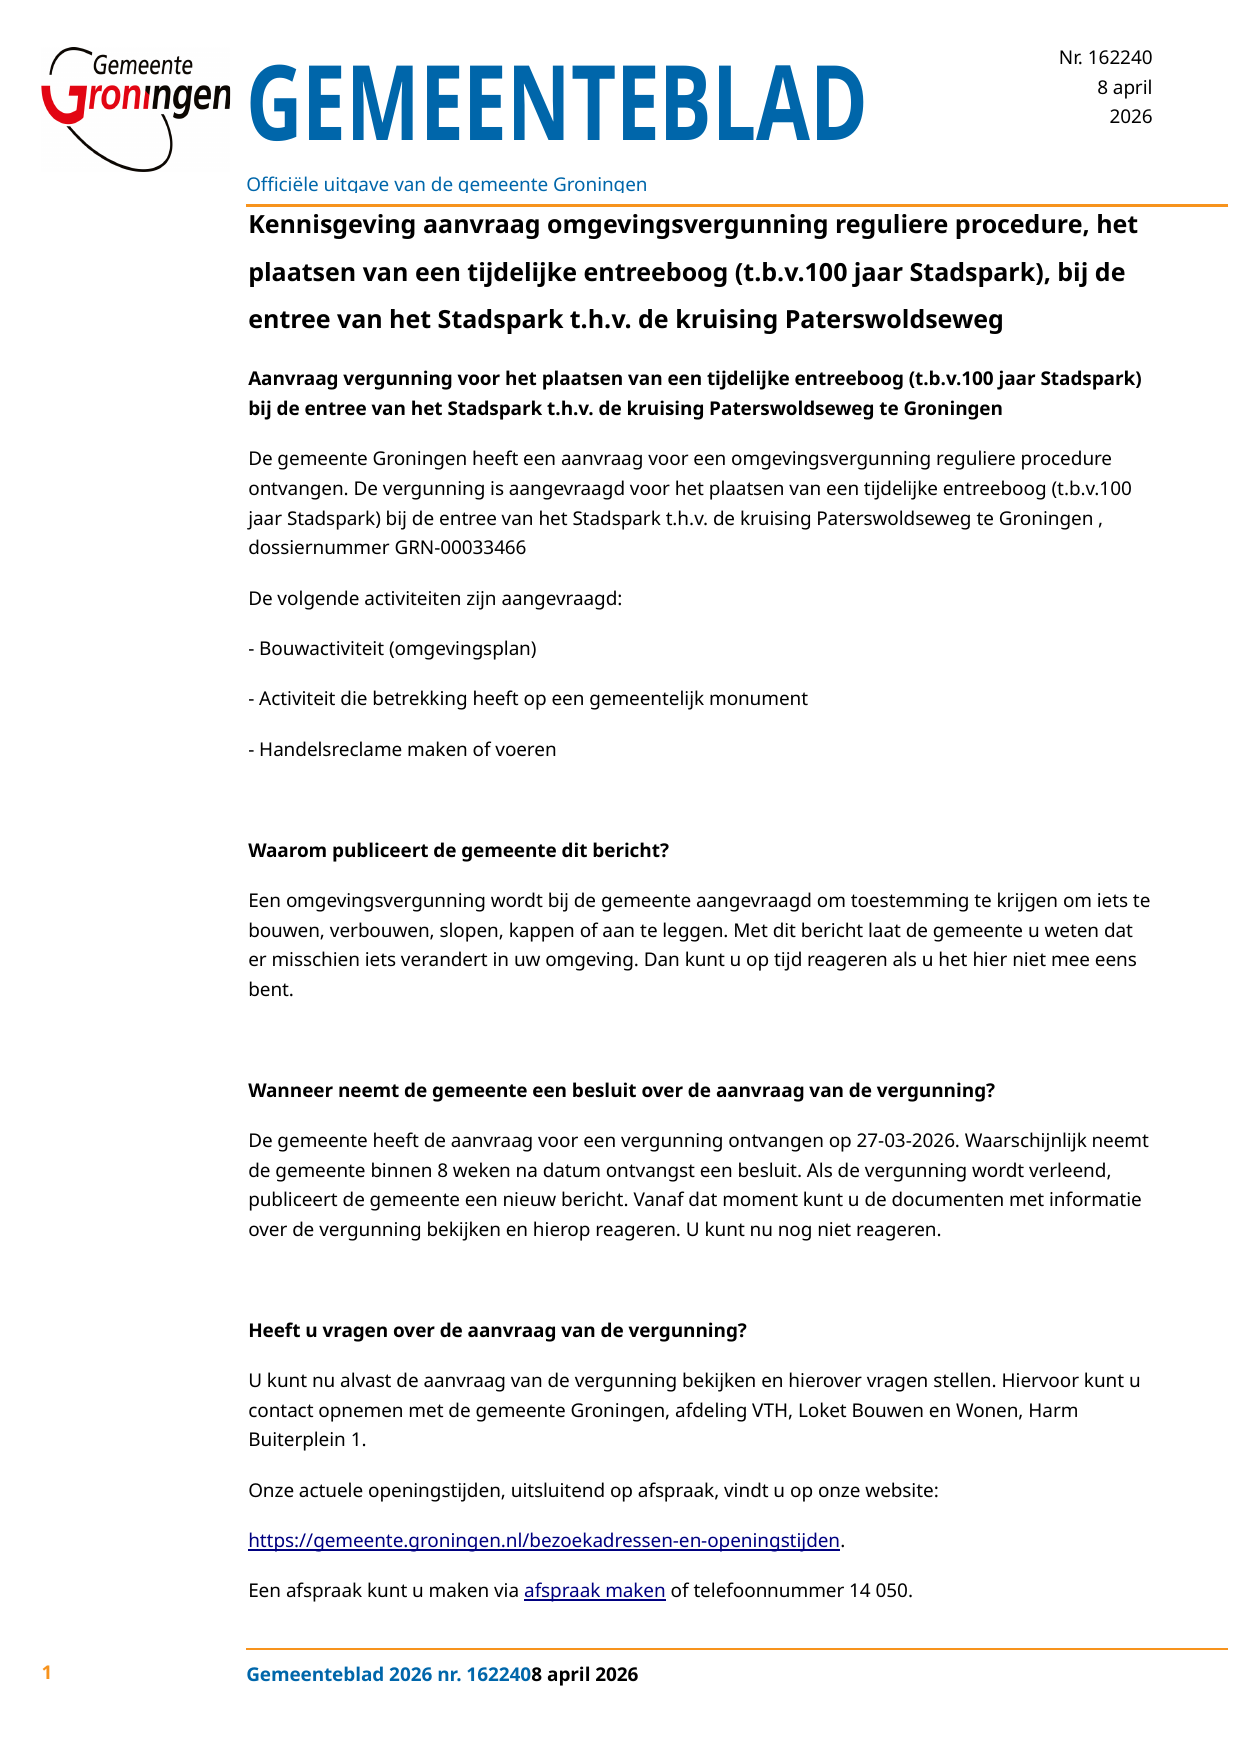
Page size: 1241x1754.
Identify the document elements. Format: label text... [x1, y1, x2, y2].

text - Activiteit die betrekking heeft op een gemeentelijk monument [248, 686, 1152, 711]
text - Handelsreclame maken of voeren [248, 736, 1152, 762]
text - Bouwactiviteit (omgevingsplan) [248, 635, 1152, 661]
text Aanvraag vergunning voor het plaatsen van een tijdelijke entreeboog (t.b.v.100 jaar Stadspark) bij de entree van het Stadspark t.h.v. de kruising Paterswoldseweg te Groningen [248, 366, 1152, 421]
text Een omgevingsvergunning wordt bij de gemeente aangevraagd om toestemming te krijgen om iets te bouwen, verbouwen, slopen, kappen of aan te leggen. Met dit bericht laat de gemeente u weten dat er misschien iets verandert in uw omgeving. Dan kunt u op tijd reageren als u het hier niet mee eens bent. [248, 887, 1152, 1002]
text U kunt nu alvast de aanvraag van de vergunning bekijken en hierover vragen stellen. Hiervoor kunt u contact opnemen met de gemeente Groningen, afdeling VTH, Loket Bouwen en Wonen, Harm Buiterplein 1. [248, 1367, 1152, 1452]
text De gemeente Groningen heeft een aanvraag voor een omgevingsvergunning reguliere procedure ontvangen. De vergunning is aangevraagd voor het plaatsen van een tijdelijke entreeboog (t.b.v.100 jaar Stadspark) bij de entree van het Stadspark t.h.v. de kruising Paterswoldseweg te Groningen , dossiernummer GRN-00033466 [248, 446, 1152, 560]
text Heeft u vragen over de aanvraag van de vergunning? [248, 1317, 1152, 1342]
text Onze actuele openingstijden, uitsluitend op afspraak, vindt u op onze website: [248, 1477, 1152, 1502]
text Wanneer neemt de gemeente een besluit over de aanvraag van de vergunning? [248, 1077, 1152, 1102]
text Waarom publiceert de gemeente dit bericht? [248, 837, 1152, 862]
picture [41, 47, 231, 172]
text De gemeente heeft de aanvraag voor een vergunning ontvangen op 27-03-2026. Waarschijnlijk neemt de gemeente binnen 8 weken na datum ontvangst een besluit. Als de vergunning wordt verleend, publiceert de gemeente een nieuw bericht. Vanaf dat moment kunt u de documenten met informatie over de vergunning bekijken en hierop reageren. U kunt nu nog niet reageren. [248, 1127, 1152, 1242]
text De volgende activiteiten zijn aangevraagd: [248, 585, 1152, 610]
text Kennisgeving aanvraag omgevingsvergunning reguliere procedure, het plaatsen van een tijdelijke entreeboog (t.b.v.100 jaar Stadspark), bij de entree van het Stadspark t.h.v. de kruising Paterswoldseweg [248, 207, 1152, 336]
text Een afspraak kunt u maken via afspraak maken of telefoonnummer 14 050. [248, 1578, 1152, 1603]
text https://gemeente.groningen.nl/bezoekadressen-en-openingstijden. [248, 1527, 1152, 1553]
